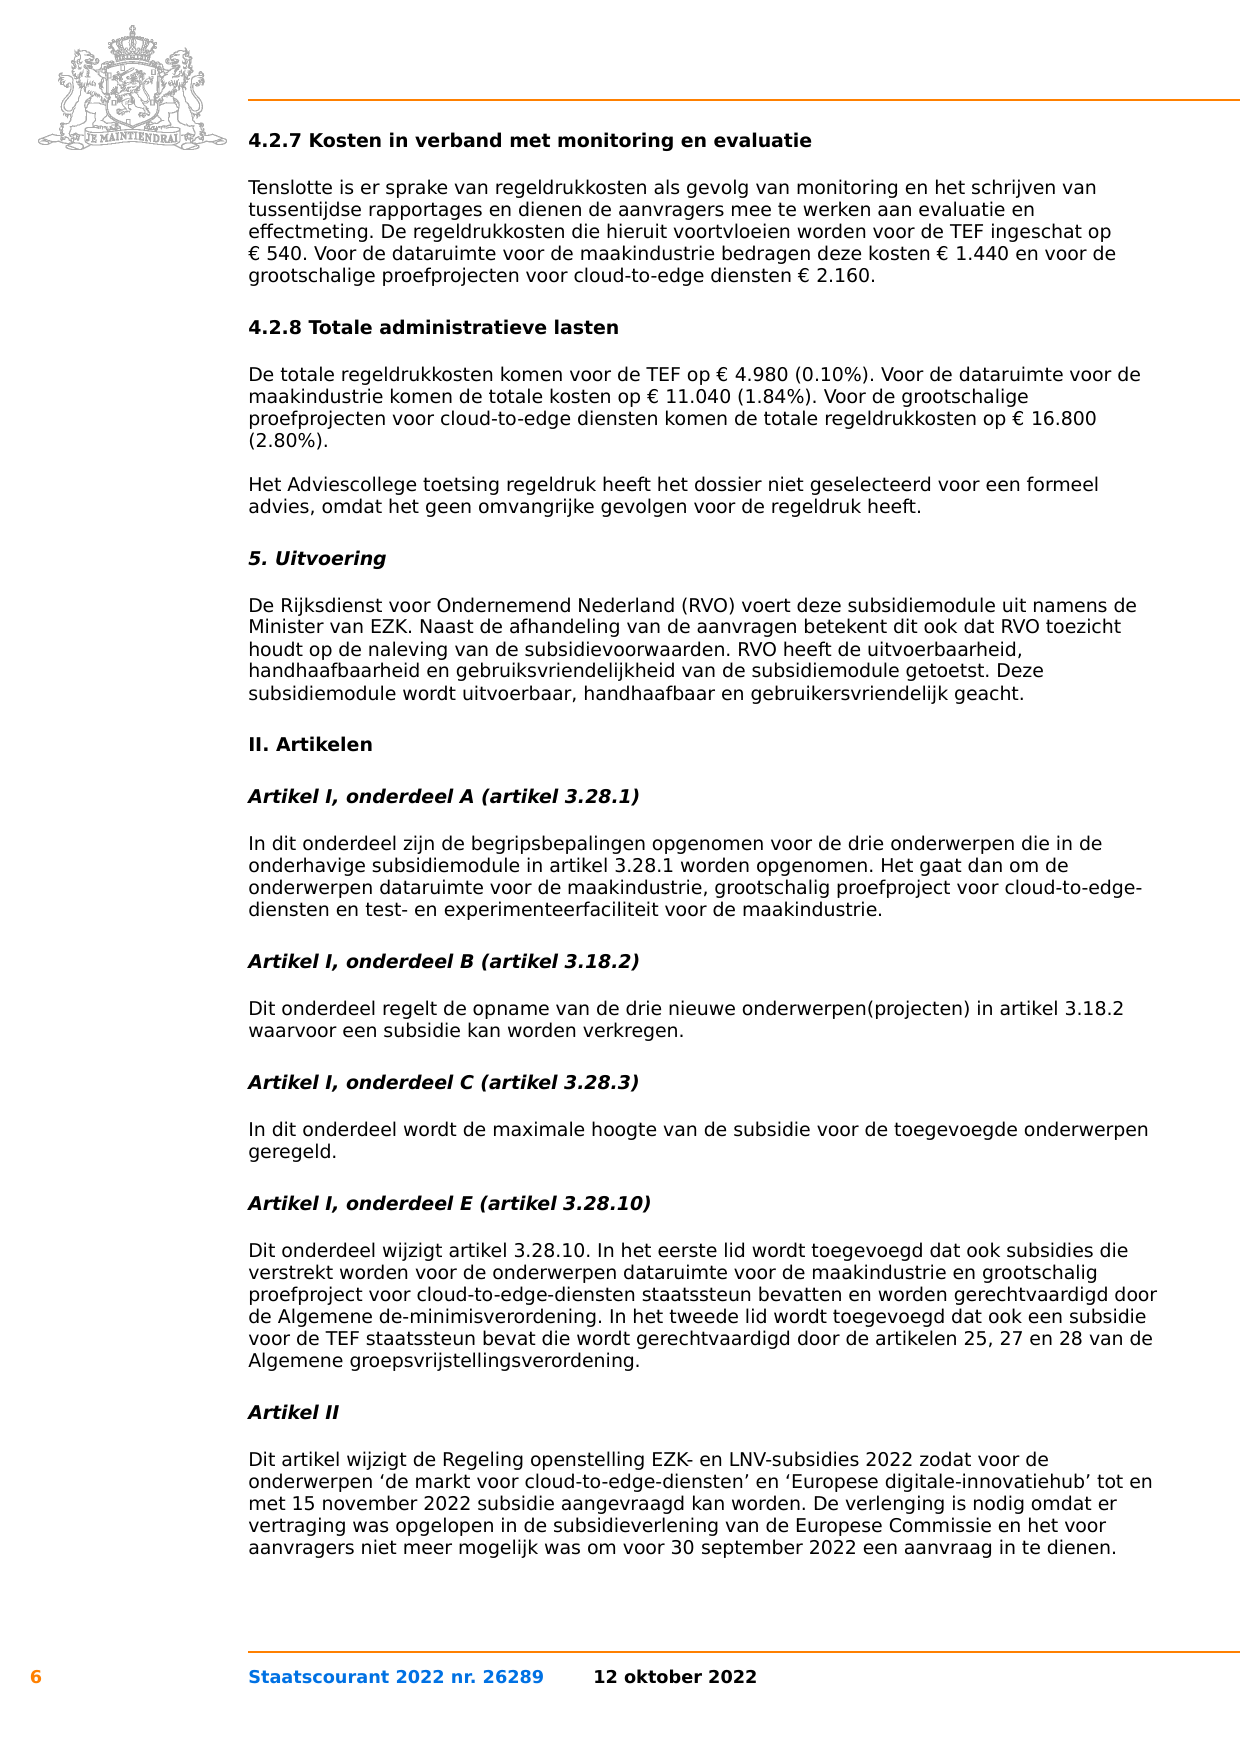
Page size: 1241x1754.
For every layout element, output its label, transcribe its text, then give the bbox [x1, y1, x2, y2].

text In dit onderdeel zijn de begripsbepalingen opgenomen voor de drie onderwerpen die in de onderhavige subsidiemodule in artikel 3.28.1 worden opgenomen. Het gaat dan om de onderwerpen dataruimte voor de maakindustrie, grootschalig proefproject voor cloud-to-edge-diensten en test- en experimenteerfaciliteit voor de maakindustrie. [248, 833, 1163, 921]
text Tenslotte is er sprake van regeldrukkosten als gevolg van monitoring en het schrijven van tussentijdse rapportages en dienen de aanvragers mee te werken aan evaluatie en effectmeting. De regeldrukkosten die hieruit voortvloeien worden voor de TEF ingeschat op € 540. Voor de dataruimte voor de maakindustrie bedragen deze kosten € 1.440 en voor de grootschalige proefprojecten voor cloud-to-edge diensten € 2.160. [248, 177, 1163, 287]
text Het Adviescollege toetsing regeldruk heeft het dossier niet geselecteerd voor een formeel advies, omdat het geen omvangrijke gevolgen voor de regeldruk heeft. [248, 473, 1163, 517]
text De Rijksdienst voor Ondernemend Nederland (RVO) voert deze subsidiemodule uit namens de Minister van EZK. Naast de afhandeling van de aanvragen betekent dit ook dat RVO toezicht houdt op de naleving van de subsidievoorwaarden. RVO heeft de uitvoerbaarheid, handhaafbaarheid en gebruiksvriendelijkheid van de subsidiemodule getoetst. Deze subsidiemodule wordt uitvoerbaar, handhaafbaar en gebruikersvriendelijk geacht. [248, 594, 1163, 704]
subtitle Artikel I, onderdeel E (artikel 3.28.10) [248, 1193, 1163, 1215]
text Dit onderdeel wijzigt artikel 3.28.10. In het eerste lid wordt toegevoegd dat ook subsidies die verstrekt worden voor de onderwerpen dataruimte voor de maakindustrie en grootschalig proefproject voor cloud-to-edge-diensten staatssteun bevatten en worden gerechtvaardigd door de Algemene de-minimisverordening. In het tweede lid wordt toegevoegd dat ook een subsidie voor de TEF staatssteun bevat die wordt gerechtvaardigd door de artikelen 25, 27 en 28 van de Algemene groepsvrijstellingsverordening. [248, 1240, 1163, 1372]
text Dit onderdeel regelt de opname van de drie nieuwe onderwerpen(projecten) in artikel 3.18.2 waarvoor een subsidie kan worden verkregen. [248, 998, 1163, 1042]
subtitle Artikel II [248, 1402, 1163, 1424]
text In dit onderdeel wordt de maximale hoogte van de subsidie voor de toegevoegde onderwerpen geregeld. [248, 1119, 1163, 1163]
subtitle 5. Uitvoering [248, 547, 1163, 569]
subtitle Artikel I, onderdeel C (artikel 3.28.3) [248, 1072, 1163, 1094]
subtitle Artikel I, onderdeel A (artikel 3.28.1) [248, 786, 1163, 808]
text De totale regeldrukkosten komen voor de TEF op € 4.980 (0.10%). Voor de dataruimte voor de maakindustrie komen de totale kosten op € 11.040 (1.84%). Voor de grootschalige proefprojecten voor cloud-to-edge diensten komen de totale regeldrukkosten op € 16.800 (2.80%). [248, 364, 1163, 452]
picture [38, 25, 227, 150]
subtitle II. Artikelen [248, 734, 1163, 756]
subtitle Artikel I, onderdeel B (artikel 3.18.2) [248, 951, 1163, 973]
text Dit artikel wijzigt de Regeling openstelling EZK- en LNV-subsidies 2022 zodat voor de onderwerpen ‘de markt voor cloud-to-edge-diensten’ en ‘Europese digitale-innovatiehub’ tot en met 15 november 2022 subsidie aangevraagd kan worden. De verlenging is nodig omdat er vertraging was opgelopen in de subsidieverlening van de Europese Commissie en het voor aanvragers niet meer mogelijk was om voor 30 september 2022 een aanvraag in te dienen. [248, 1449, 1163, 1559]
subtitle 4.2.8 Totale administratieve lasten [248, 317, 1163, 339]
subtitle 4.2.7 Kosten in verband met monitoring en evaluatie [248, 130, 1163, 152]
